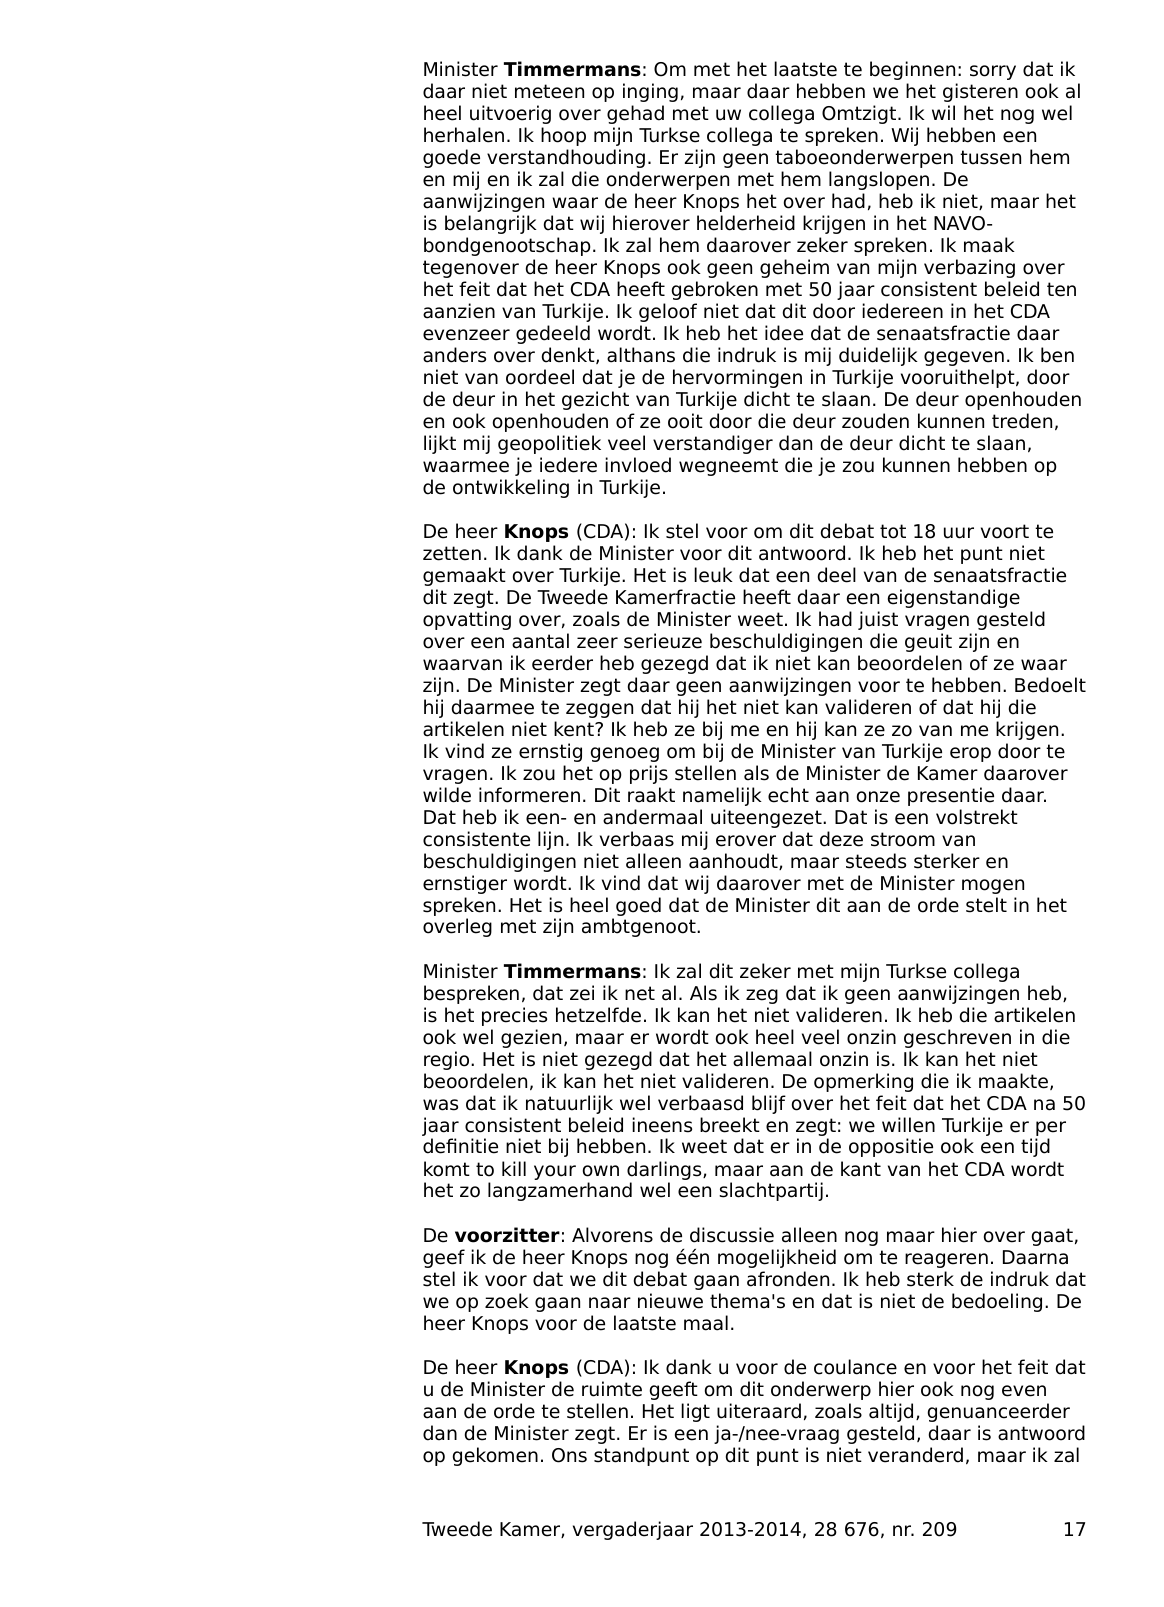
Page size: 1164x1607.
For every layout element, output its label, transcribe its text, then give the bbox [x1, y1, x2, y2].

text De heer Knops (CDA): Ik stel voor om dit debat tot 18 uur voort te zetten. Ik dank de Minister voor dit antwoord. Ik heb het punt niet gemaakt over Turkije. Het is leuk dat een deel van de senaatsfractie dit zegt. De Tweede Kamerfractie heeft daar een eigenstandige opvatting over, zoals de Minister weet. Ik had juist vragen gesteld over een aantal zeer serieuze beschuldigingen die geuit zijn en waarvan ik eerder heb gezegd dat ik niet kan beoordelen of ze waar zijn. De Minister zegt daar geen aanwijzingen voor te hebben. Bedoelt hij daarmee te zeggen dat hij het niet kan valideren of dat hij die artikelen niet kent? Ik heb ze bij me en hij kan ze zo van me krijgen. Ik vind ze ernstig genoeg om bij de Minister van Turkije erop door te vragen. Ik zou het op prijs stellen als de Minister de Kamer daarover wilde informeren. Dit raakt namelijk echt aan onze presentie daar. Dat heb ik een- en andermaal uiteengezet. Dat is een volstrekt consistente lijn. Ik verbaas mij erover dat deze stroom van beschuldigingen niet alleen aanhoudt, maar steeds sterker en ernstiger wordt. Ik vind dat wij daarover met de Minister mogen spreken. Het is heel goed dat de Minister dit aan de orde stelt in het overleg met zijn ambtgenoot. [422, 521, 1087, 938]
text De voorzitter: Alvorens de discussie alleen nog maar hier over gaat, geef ik de heer Knops nog één mogelijkheid om te reageren. Daarna stel ik voor dat we dit debat gaan afronden. Ik heb sterk de indruk dat we op zoek gaan naar nieuwe thema's en dat is niet de bedoeling. De heer Knops voor de laatste maal. [422, 1224, 1087, 1334]
text Minister Timmermans: Om met het laatste te beginnen: sorry dat ik daar niet meteen op inging, maar daar hebben we het gisteren ook al heel uitvoerig over gehad met uw collega Omtzigt. Ik wil het nog wel herhalen. Ik hoop mijn Turkse collega te spreken. Wij hebben een goede verstandhouding. Er zijn geen taboeonderwerpen tussen hem en mij en ik zal die onderwerpen met hem langslopen. De aanwijzingen waar de heer Knops het over had, heb ik niet, maar het is belangrijk dat wij hierover helderheid krijgen in het NAVO-bondgenootschap. Ik zal hem daarover zeker spreken. Ik maak tegenover de heer Knops ook geen geheim van mijn verbazing over het feit dat het CDA heeft gebroken met 50 jaar consistent beleid ten aanzien van Turkije. Ik geloof niet dat dit door iedereen in het CDA evenzeer gedeeld wordt. Ik heb het idee dat de senaatsfractie daar anders over denkt, althans die indruk is mij duidelijk gegeven. Ik ben niet van oordeel dat je de hervormingen in Turkije vooruithelpt, door de deur in het gezicht van Turkije dicht te slaan. De deur openhouden en ook openhouden of ze ooit door die deur zouden kunnen treden, lijkt mij geopolitiek veel verstandiger dan de deur dicht te slaan, waarmee je iedere invloed wegneemt die je zou kunnen hebben op de ontwikkeling in Turkije. [422, 59, 1087, 499]
text Minister Timmermans: Ik zal dit zeker met mijn Turkse collega bespreken, dat zei ik net al. Als ik zeg dat ik geen aanwijzingen heb, is het precies hetzelfde. Ik kan het niet valideren. Ik heb die artikelen ook wel gezien, maar er wordt ook heel veel onzin geschreven in die regio. Het is niet gezegd dat het allemaal onzin is. Ik kan het niet beoordelen, ik kan het niet valideren. De opmerking die ik maakte, was dat ik natuurlijk wel verbaasd blijf over het feit dat het CDA na 50 jaar consistent beleid ineens breekt en zegt: we willen Turkije er per definitie niet bij hebben. Ik weet dat er in de oppositie ook een tijd komt to kill your own darlings, maar aan de kant van het CDA wordt het zo langzamerhand wel een slachtpartij. [422, 961, 1087, 1202]
text De heer Knops (CDA): Ik dank u voor de coulance en voor het feit dat u de Minister de ruimte geeft om dit onderwerp hier ook nog even aan de orde te stellen. Het ligt uiteraard, zoals altijd, genuanceerder dan de Minister zegt. Er is een ja-/nee-vraag gesteld, daar is antwoord op gekomen. Ons standpunt op dit punt is niet veranderd, maar ik zal [422, 1357, 1087, 1467]
